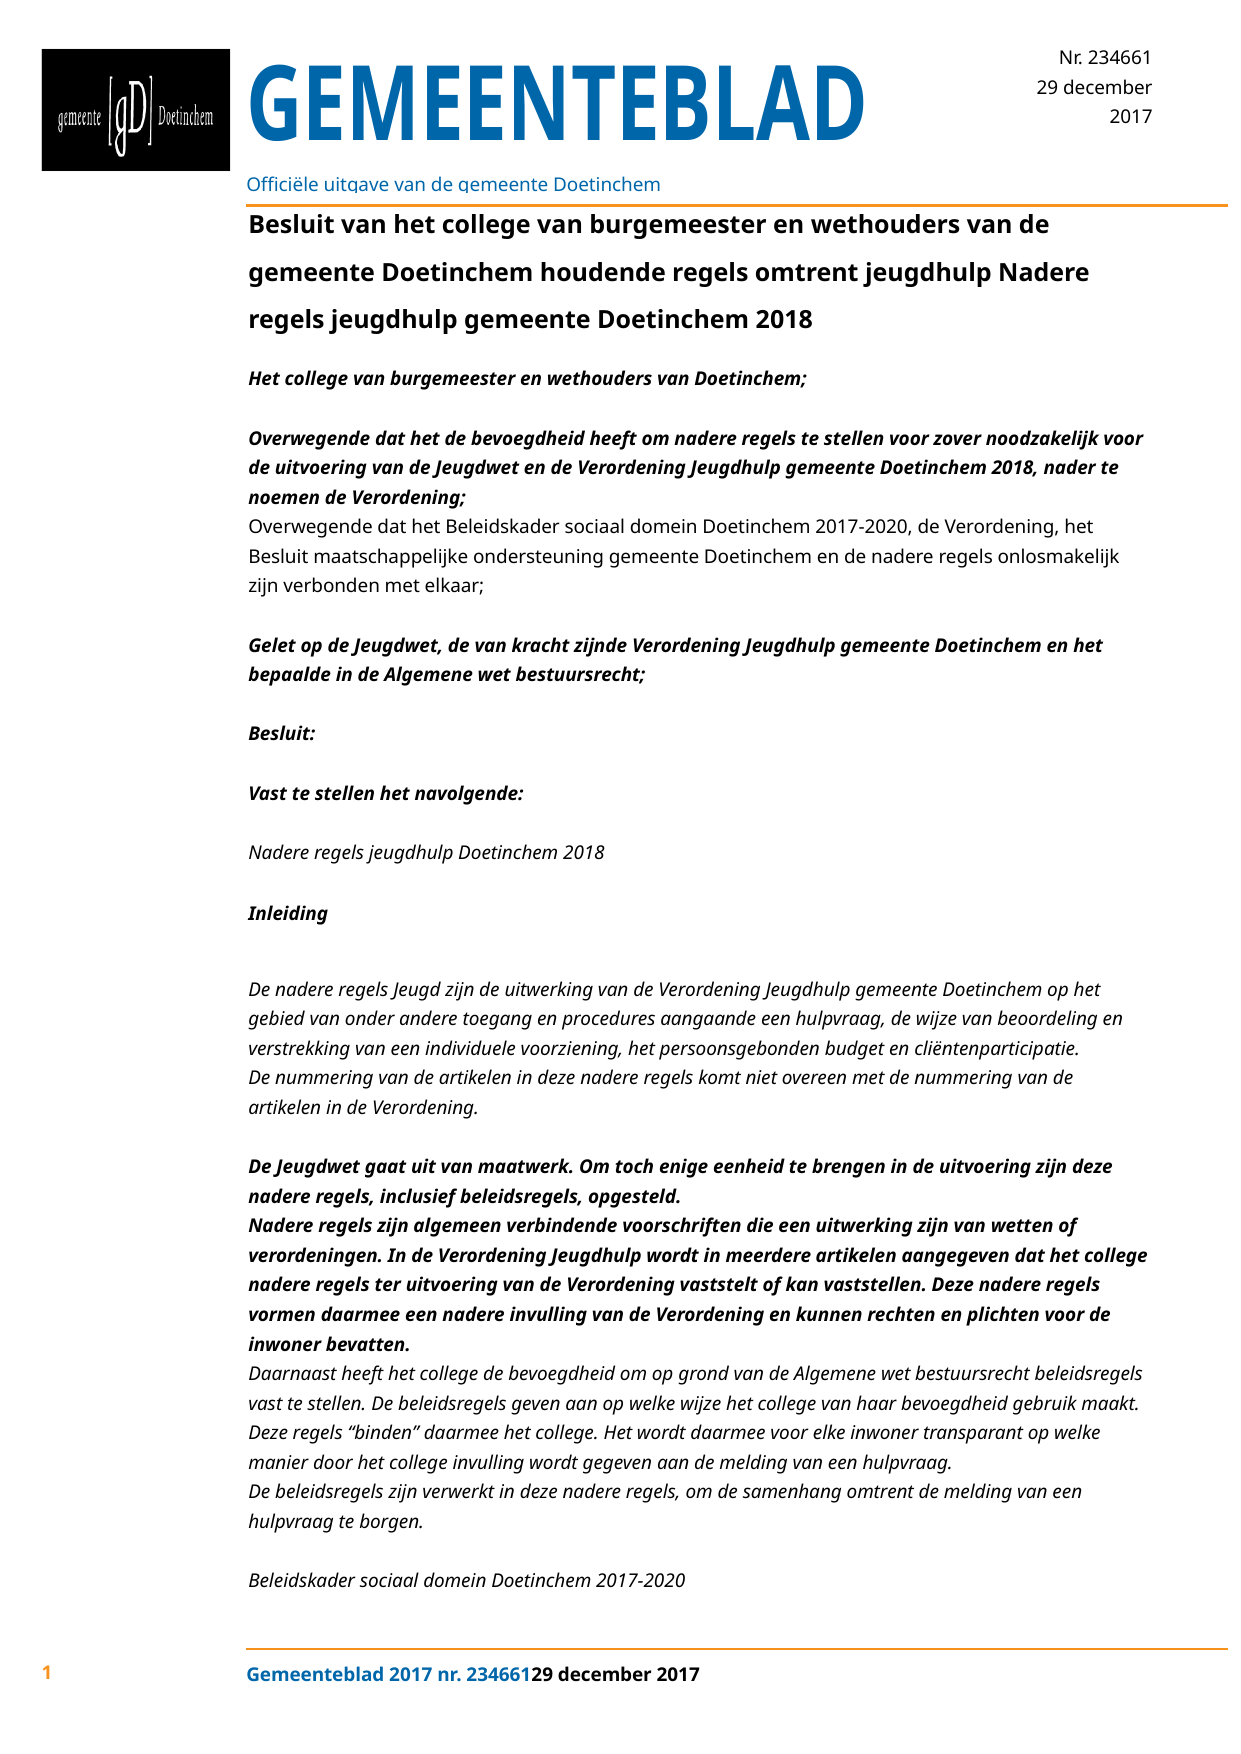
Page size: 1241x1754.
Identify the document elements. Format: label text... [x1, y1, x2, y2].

text Gelet op de Jeugdwet, de van kracht zijnde Verordening Jeugdhulp gemeente Doetinchem en het bepaalde in de Algemene wet bestuursrecht; [248, 632, 1152, 687]
text Nadere regels jeugdhulp Doetinchem 2018 [248, 839, 1152, 864]
text Beleidskader sociaal domein Doetinchem 2017-2020 [248, 1567, 1152, 1593]
text Overwegende dat het de bevoegdheid heeft om nadere regels te stellen voor zover noodzakelijk voor de uitvoering van de Jeugdwet en de Verordening Jeugdhulp gemeente Doetinchem 2018, nader te noemen de Verordening; [248, 425, 1152, 509]
text De beleidsregels zijn verwerkt in deze nadere regels, om de samenhang omtrent de melding van een hulpvraag te borgen. [248, 1479, 1152, 1534]
text Besluit: [248, 721, 1152, 746]
text Overwegende dat het Beleidskader sociaal domein Doetinchem 2017-2020, de Verordening, het Besluit maatschappelijke ondersteuning gemeente Doetinchem en de nadere regels onlosmakelijk zijn verbonden met elkaar; [248, 513, 1152, 598]
text De nadere regels Jeugd zijn de uitwerking van de Verordening Jeugdhulp gemeente Doetinchem op het gebied van onder andere toegang en procedures aangaande een hulpvraag, de wijze van beoordeling en verstrekking van een individuele voorziening, het persoonsgebonden budget en cliëntenparticipatie. [248, 976, 1152, 1061]
text Daarnaast heeft het college de bevoegdheid om op grond van de Algemene wet bestuursrecht beleidsregels vast te stellen. De beleidsregels geven aan op welke wijze het college van haar bevoegdheid gebruik maakt. Deze regels “binden” daarmee het college. Het wordt daarmee voor elke inwoner transparant op welke manier door het college invulling wordt gegeven aan de melding van een hulpvraag. [248, 1360, 1152, 1475]
text Het college van burgemeester en wethouders van Doetinchem; [248, 366, 1152, 391]
text Besluit van het college van burgemeester en wethouders van de gemeente Doetinchem houdende regels omtrent jeugdhulp Nadere regels jeugdhulp gemeente Doetinchem 2018 [248, 207, 1152, 336]
text De nummering van de artikelen in deze nadere regels komt niet overeen met de nummering van de artikelen in de Verordening. [248, 1064, 1152, 1120]
picture [41, 47, 231, 172]
text Vast te stellen het navolgende: [248, 780, 1152, 805]
text Nadere regels zijn algemeen verbindende voorschriften die een uitwerking zijn van wetten of verordeningen. In de Verordening Jeugdhulp wordt in meerdere artikelen aangegeven dat het college nadere regels ter uitvoering van de Verordening vaststelt of kan vaststellen. Deze nadere regels vormen daarmee een nadere invulling van de Verordening en kunnen rechten en plichten voor de inwoner bevatten. [248, 1212, 1152, 1356]
text Inleiding [248, 898, 1152, 926]
text De Jeugdwet gaat uit van maatwerk. Om toch enige eenheid te brengen in de uitvoering zijn deze nadere regels, inclusief beleidsregels, opgesteld. [248, 1153, 1152, 1208]
